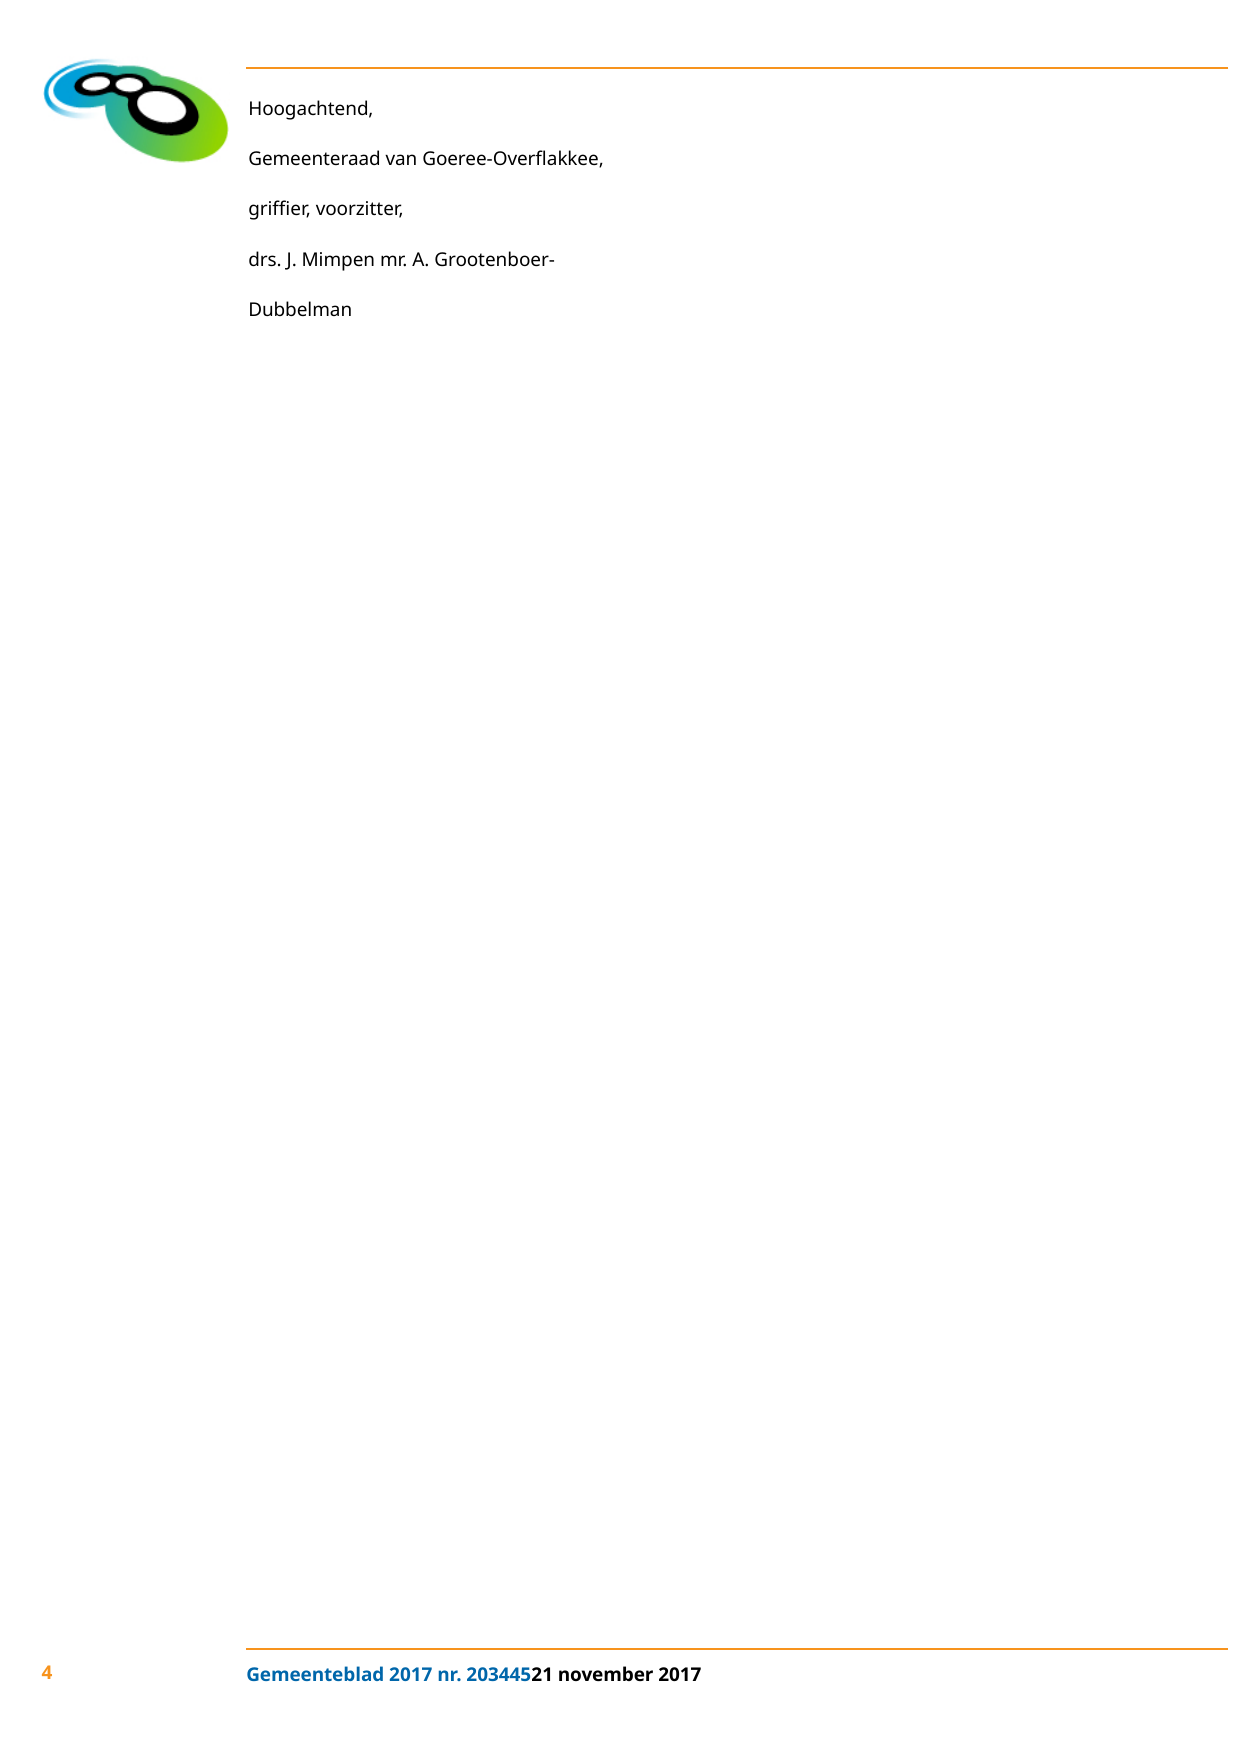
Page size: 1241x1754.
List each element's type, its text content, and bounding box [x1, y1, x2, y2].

text Gemeenteraad van Goeree-Overflakkee, [248, 145, 1152, 171]
text Hoogachtend, [248, 95, 1152, 121]
text Dubbelman [248, 296, 1152, 322]
text drs. J. Mimpen mr. A. Grootenboer- [248, 246, 1152, 272]
picture [41, 47, 231, 172]
text griffier, voorzitter, [248, 196, 1152, 221]
